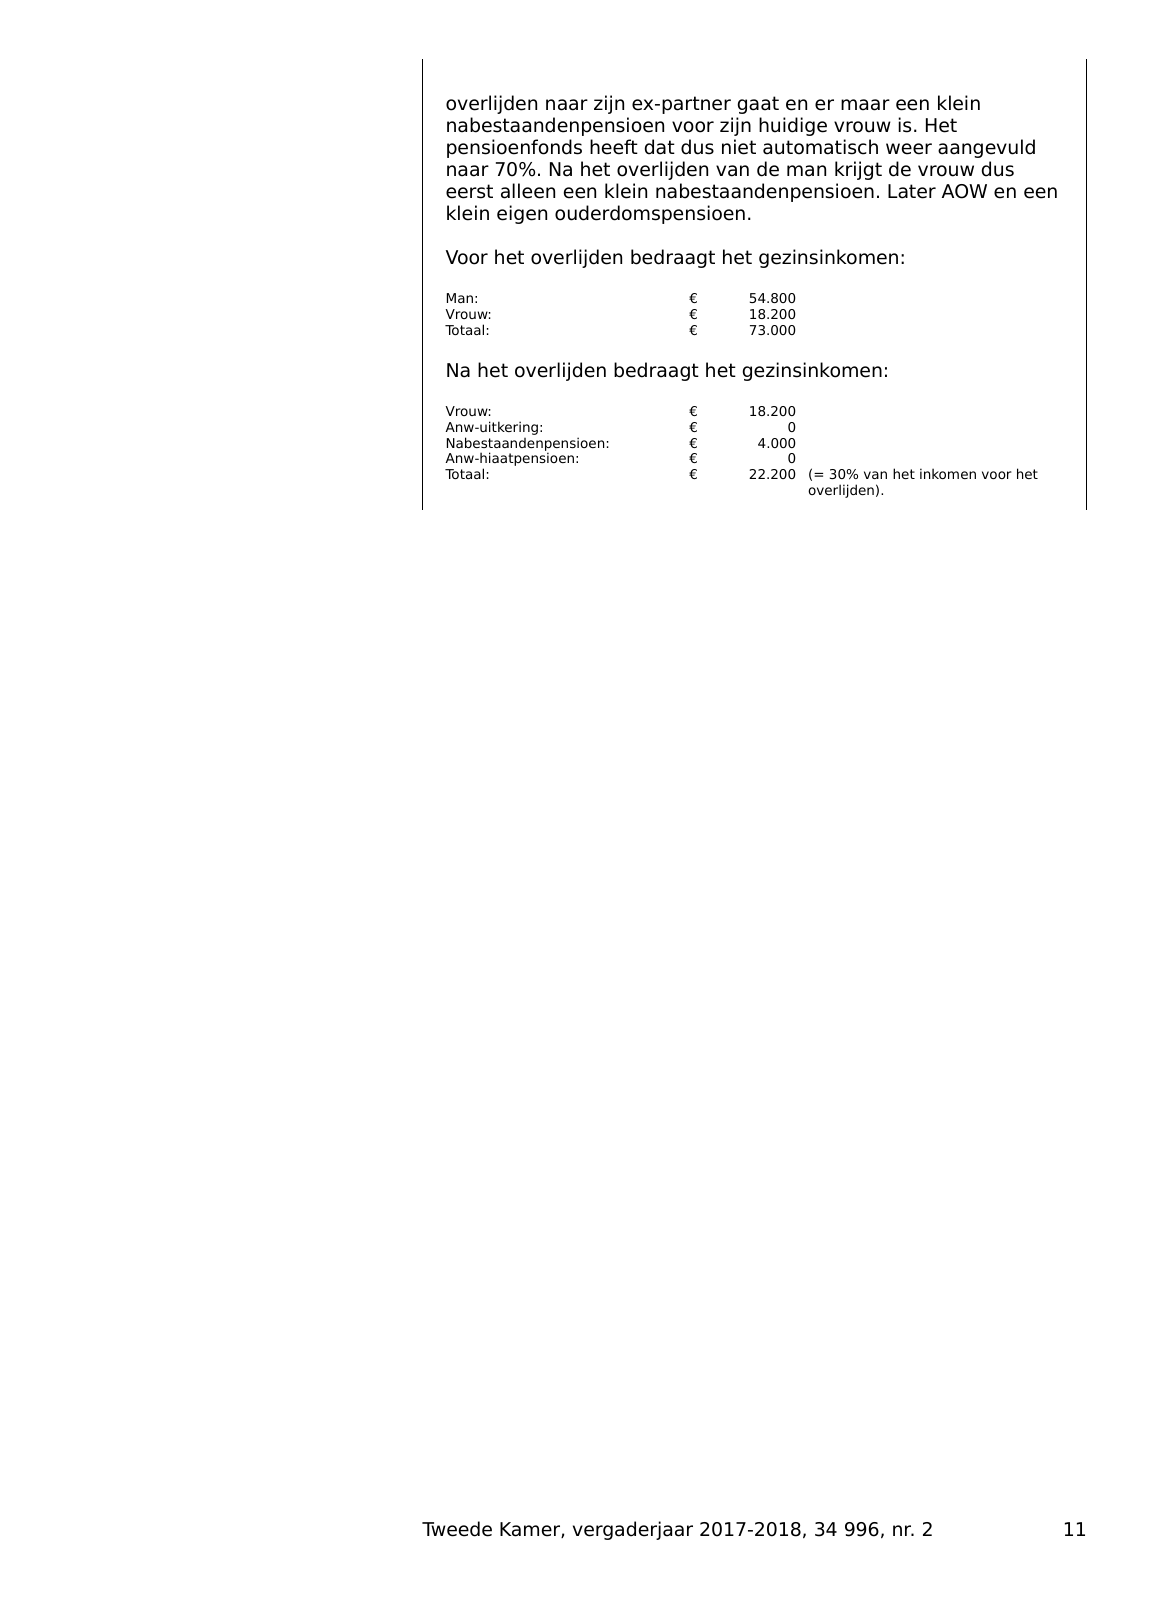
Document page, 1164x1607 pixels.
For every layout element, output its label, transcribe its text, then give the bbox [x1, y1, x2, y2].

table_cell (= 30% van het inkomen voor het overlijden). [802, 467, 1064, 498]
table_cell € [683, 467, 707, 498]
table_header [802, 404, 1064, 420]
table_cell [802, 451, 1064, 467]
table_cell Vrouw: [445, 307, 683, 322]
table_header € [683, 291, 707, 307]
table_cell Nabestaandenpensioen: [445, 436, 683, 451]
table_cell Totaal: [445, 467, 683, 498]
table_header Man: [445, 291, 683, 307]
table_header € [683, 404, 707, 420]
table_header [802, 291, 1064, 307]
table_cell € [683, 451, 707, 467]
table_cell [802, 436, 1064, 451]
table_cell € [683, 420, 707, 436]
table_cell € [683, 307, 707, 322]
table_cell 73.000 [707, 323, 802, 338]
table_cell 0 [707, 451, 802, 467]
table_cell 0 [707, 420, 802, 436]
table_cell 18.200 [707, 307, 802, 322]
table_cell € [683, 436, 707, 451]
table_cell Totaal: [445, 323, 683, 338]
table_cell € [683, 323, 707, 338]
table_header 18.200 [707, 404, 802, 420]
table_header overlijden naar zijn ex-partner gaat en er maar een klein nabestaandenpensioen voor zijn huidige vrouw is. Het pensioenfonds heeft dat dus niet automatisch weer aangevuld naar 70%. Na het overlijden van de man krijgt de vrouw dus eerst alleen een klein nabestaandenpensioen. Later AOW en een klein eigen ouderdomspensioen. Voor het overlijden bedraagt het gezinsinkomen: Na het overlijden bedraagt het gezinsinkomen: [423, 59, 1086, 510]
table_cell [802, 323, 1064, 338]
table_cell 22.200 [707, 467, 802, 498]
table_cell [802, 420, 1064, 436]
table_cell Anw-hiaatpensioen: [445, 451, 683, 467]
table_header Vrouw: [445, 404, 683, 420]
table_cell 4.000 [707, 436, 802, 451]
table_header 54.800 [707, 291, 802, 307]
table_cell [802, 307, 1064, 322]
table_cell Anw-uitkering: [445, 420, 683, 436]
